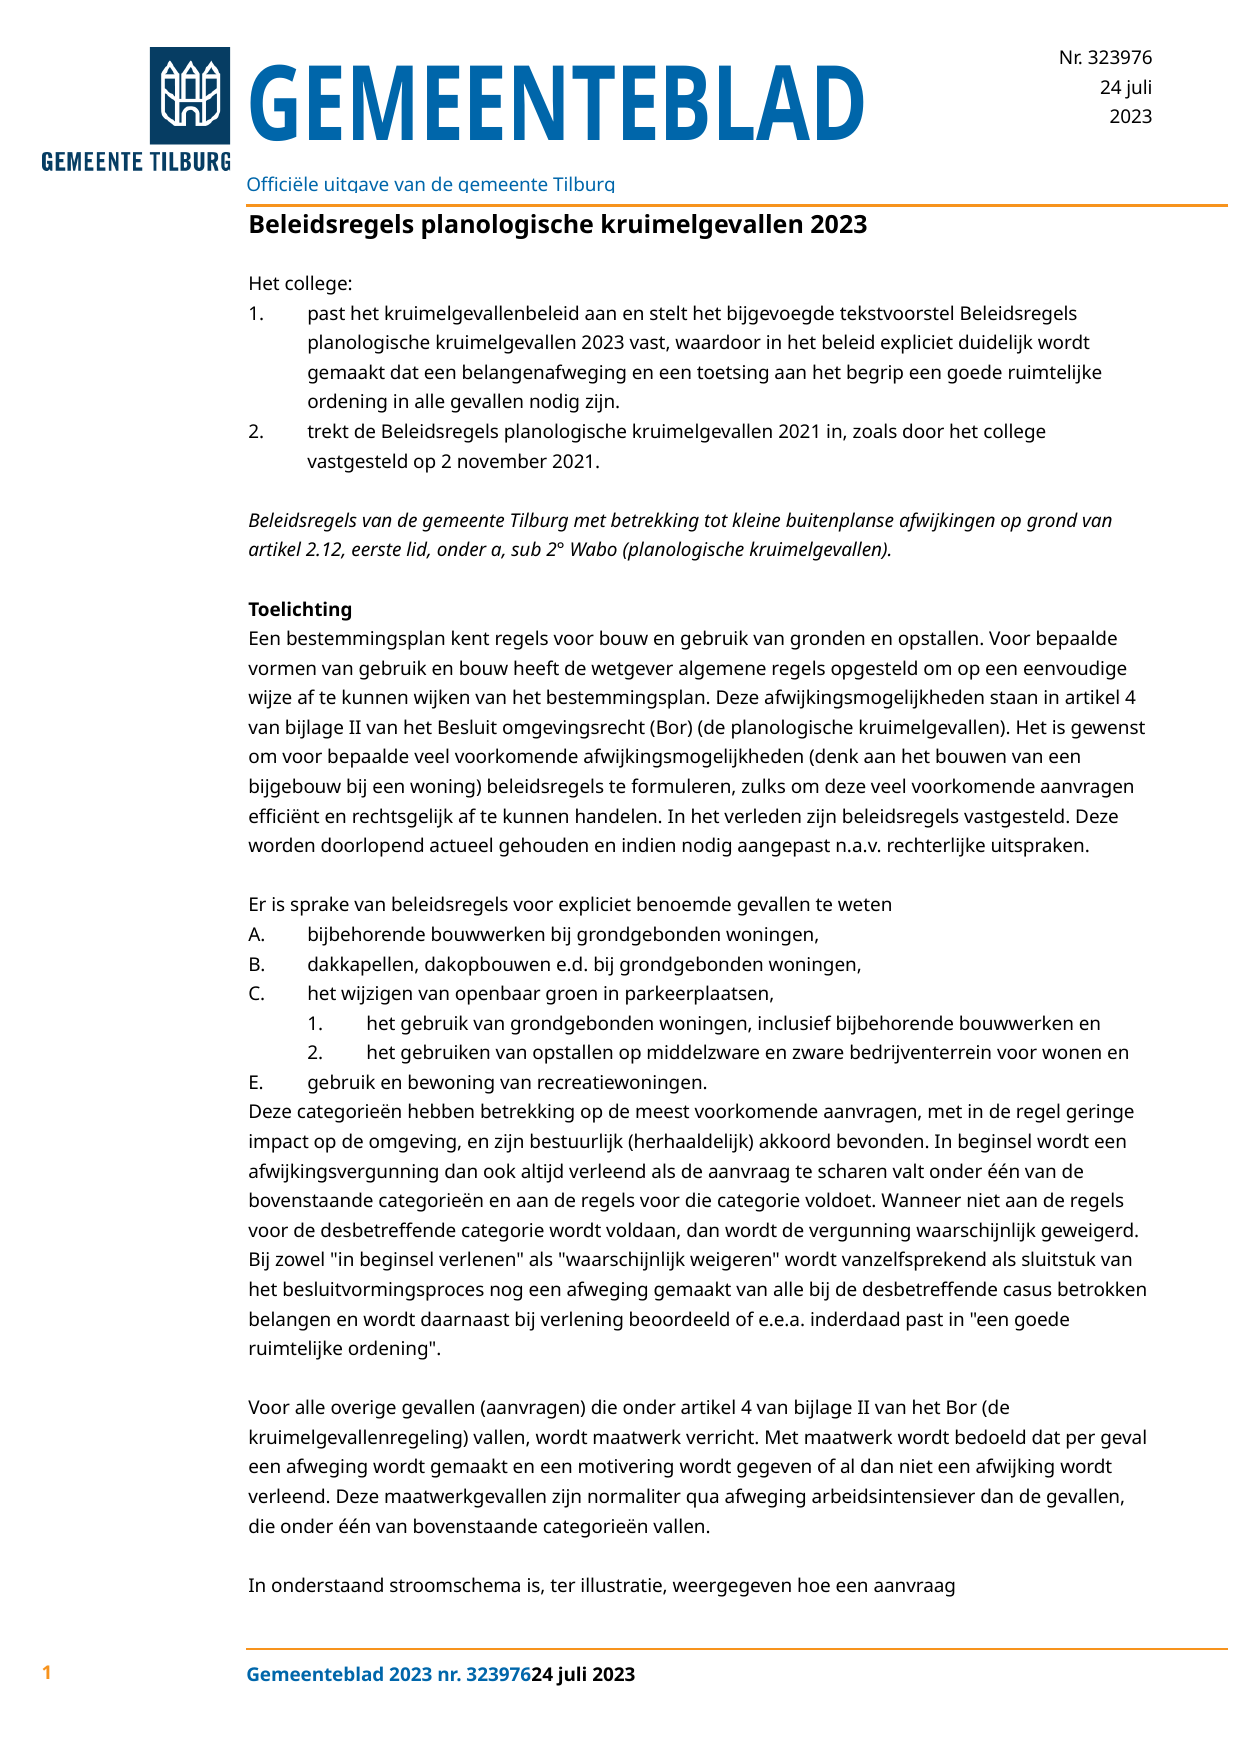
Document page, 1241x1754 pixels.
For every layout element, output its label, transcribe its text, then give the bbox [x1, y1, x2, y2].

text In onderstaand stroomschema is, ter illustratie, weergegeven hoe een aanvraag [248, 1572, 1152, 1598]
text Toelichting [248, 596, 1152, 621]
text Het college: [248, 270, 1152, 296]
list dakkapellen, dakopbouwen e.d. bij grondgebonden woningen, [248, 951, 1152, 976]
list het gebruik van grondgebonden woningen, inclusief bijbehorende bouwwerken en [307, 1010, 1152, 1036]
picture [41, 47, 231, 172]
list het gebruiken van opstallen op middelzware en zware bedrijventerrein voor wonen en [307, 1039, 1152, 1065]
list gebruik en bewoning van recreatiewoningen. [248, 1069, 1152, 1095]
text Deze categorieën hebben betrekking op de meest voorkomende aanvragen, met in de regel geringe impact op de omgeving, en zijn bestuurlijk (herhaaldelijk) akkoord bevonden. In beginsel wordt een afwijkingsvergunning dan ook altijd verleend als de aanvraag te scharen valt onder één van de bovenstaande categorieën en aan de regels voor die categorie voldoet. Wanneer niet aan de regels voor de desbetreffende categorie wordt voldaan, dan wordt de vergunning waarschijnlijk geweigerd. Bij zowel "in beginsel verlenen" als "waarschijnlijk weigeren" wordt vanzelfsprekend als sluitstuk van het besluitvormingsproces nog een afweging gemaakt van alle bij de desbetreffende casus betrokken belangen en wordt daarnaast bij verlening beoordeeld of e.e.a. inderdaad past in "een goede ruimtelijke ordening". [248, 1099, 1152, 1361]
list past het kruimelgevallenbeleid aan en stelt het bijgevoegde tekstvoorstel Beleidsregels planologische kruimelgevallen 2023 vast, waardoor in het beleid expliciet duidelijk wordt gemaakt dat een belangenafweging en een toetsing aan het begrip een goede ruimtelijke ordening in alle gevallen nodig zijn. [248, 300, 1152, 414]
list het wijzigen van openbaar groen in parkeerplaatsen, [248, 980, 1152, 1006]
text Een bestemmingsplan kent regels voor bouw en gebruik van gronden en opstallen. Voor bepaalde vormen van gebruik en bouw heeft de wetgever algemene regels opgesteld om op een eenvoudige wijze af te kunnen wijken van het bestemmingsplan. Deze afwijkingsmogelijkheden staan in artikel 4 van bijlage II van het Besluit omgevingsrecht (Bor) (de planologische kruimelgevallen). Het is gewenst om voor bepaalde veel voorkomende afwijkingsmogelijkheden (denk aan het bouwen van een bijgebouw bij een woning) beleidsregels te formuleren, zulks om deze veel voorkomende aanvragen efficiënt en rechtsgelijk af te kunnen handelen. In het verleden zijn beleidsregels vastgesteld. Deze worden doorlopend actueel gehouden en indien nodig aangepast n.a.v. rechterlijke uitspraken. [248, 625, 1152, 858]
text Beleidsregels van de gemeente Tilburg met betrekking tot kleine buitenplanse afwijkingen op grond van artikel 2.12, eerste lid, onder a, sub 2° Wabo (planologische kruimelgevallen). [248, 507, 1152, 562]
list bijbehorende bouwwerken bij grondgebonden woningen, [248, 921, 1152, 947]
text Er is sprake van beleidsregels voor expliciet benoemde gevallen te weten [248, 892, 1152, 917]
list trekt de Beleidsregels planologische kruimelgevallen 2021 in, zoals door het college vastgesteld op 2 november 2021. [248, 418, 1152, 473]
text Beleidsregels planologische kruimelgevallen 2023 [248, 207, 1152, 241]
text Voor alle overige gevallen (aanvragen) die onder artikel 4 van bijlage II van het Bor (de kruimelgevallenregeling) vallen, wordt maatwerk verricht. Met maatwerk wordt bedoeld dat per geval een afweging wordt gemaakt en een motivering wordt gegeven of al dan niet een afwijking wordt verleend. Deze maatwerkgevallen zijn normaliter qua afweging arbeidsintensiever dan de gevallen, die onder één van bovenstaande categorieën vallen. [248, 1394, 1152, 1538]
